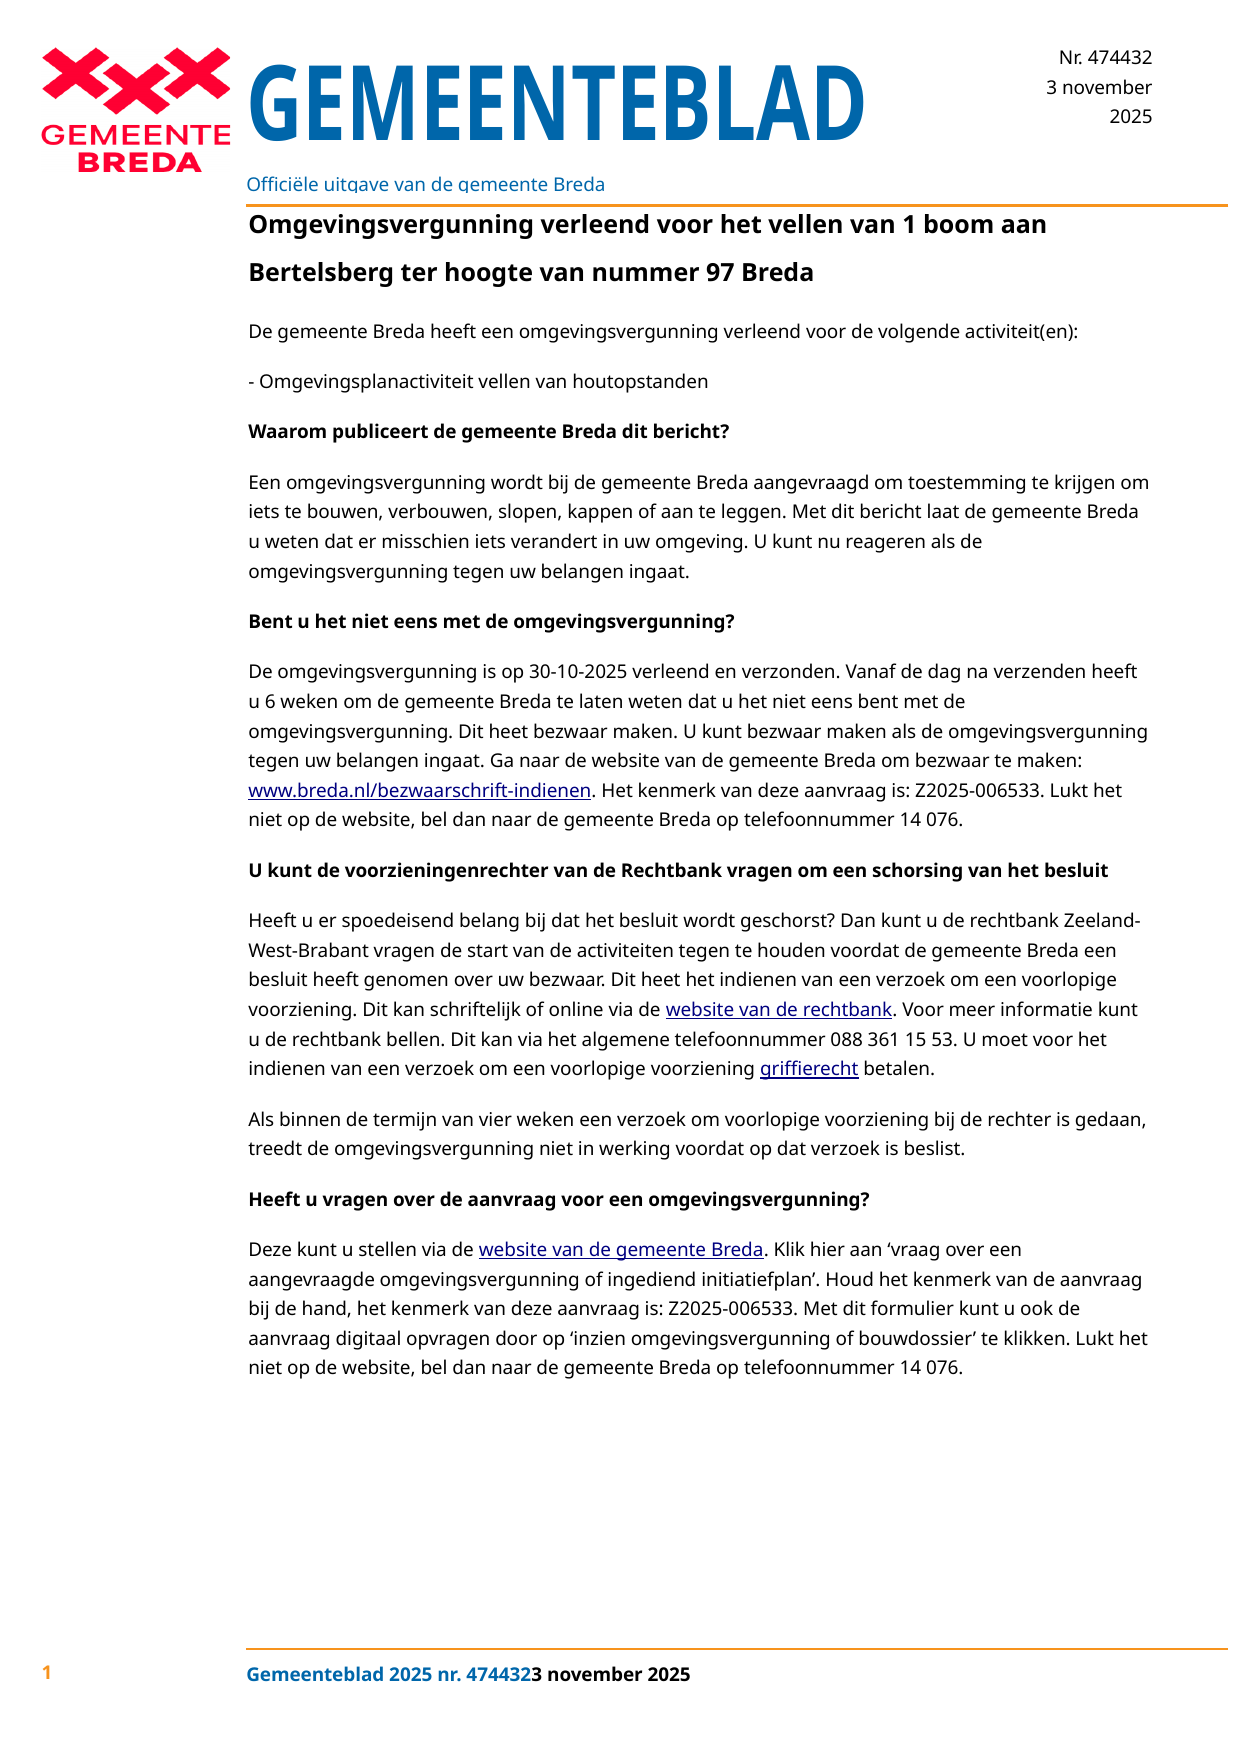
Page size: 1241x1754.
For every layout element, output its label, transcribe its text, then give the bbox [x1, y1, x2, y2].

text Heeft u er spoedeisend belang bij dat het besluit wordt geschorst? Dan kunt u de rechtbank Zeeland-West-Brabant vragen de start van de activiteiten tegen te houden voordat de gemeente Breda een besluit heeft genomen over uw bezwaar. Dit heet het indienen van een verzoek om een voorlopige voorziening. Dit kan schriftelijk of online via de website van de rechtbank. Voor meer informatie kunt u de rechtbank bellen. Dit kan via het algemene telefoonnummer 088 361 15 53. U moet voor het indienen van een verzoek om een voorlopige voorziening griffierecht betalen. [248, 907, 1152, 1081]
text De gemeente Breda heeft een omgevingsvergunning verleend voor de volgende activiteit(en): [248, 318, 1152, 344]
text Bent u het niet eens met de omgevingsvergunning? [248, 608, 1152, 634]
text - Omgevingsplanactiviteit vellen van houtopstanden [248, 368, 1152, 394]
text Een omgevingsvergunning wordt bij de gemeente Breda aangevraagd om toestemming te krijgen om iets te bouwen, verbouwen, slopen, kappen of aan te leggen. Met dit bericht laat de gemeente Breda u weten dat er misschien iets verandert in uw omgeving. U kunt nu reageren als de omgevingsvergunning tegen uw belangen ingaat. [248, 469, 1152, 584]
text Deze kunt u stellen via de website van de gemeente Breda. Klik hier aan ‘vraag over een aangevraagde omgevingsvergunning of ingediend initiatiefplan’. Houd het kenmerk van de aanvraag bij de hand, het kenmerk van deze aanvraag is: Z2025-006533. Met dit formulier kunt u ook de aanvraag digitaal opvragen door op ‘inzien omgevingsvergunning of bouwdossier’ te klikken. Lukt het niet op de website, bel dan naar de gemeente Breda op telefoonnummer 14 076. [248, 1236, 1152, 1380]
text U kunt de voorzieningenrechter van de Rechtbank vragen om een schorsing van het besluit [248, 857, 1152, 883]
text De omgevingsvergunning is op 30-10-2025 verleend en verzonden. Vanaf de dag na verzenden heeft u 6 weken om de gemeente Breda te laten weten dat u het niet eens bent met de omgevingsvergunning. Dit heet bezwaar maken. U kunt bezwaar maken als de omgevingsvergunning tegen uw belangen ingaat. Ga naar de website van de gemeente Breda om bezwaar te maken: www.breda.nl/bezwaarschrift-indienen. Het kenmerk van deze aanvraag is: Z2025-006533. Lukt het niet op de website, bel dan naar de gemeente Breda op telefoonnummer 14 076. [248, 659, 1152, 832]
text Waarom publiceert de gemeente Breda dit bericht? [248, 419, 1152, 444]
text Omgevingsvergunning verleend voor het vellen van 1 boom aan Bertelsberg ter hoogte van nummer 97 Breda [248, 207, 1152, 288]
picture [41, 47, 231, 172]
text Heeft u vragen over de aanvraag voor een omgevingsvergunning? [248, 1186, 1152, 1212]
text Als binnen de termijn van vier weken een verzoek om voorlopige voorziening bij de rechter is gedaan, treedt de omgevingsvergunning niet in werking voordat op dat verzoek is beslist. [248, 1106, 1152, 1161]
